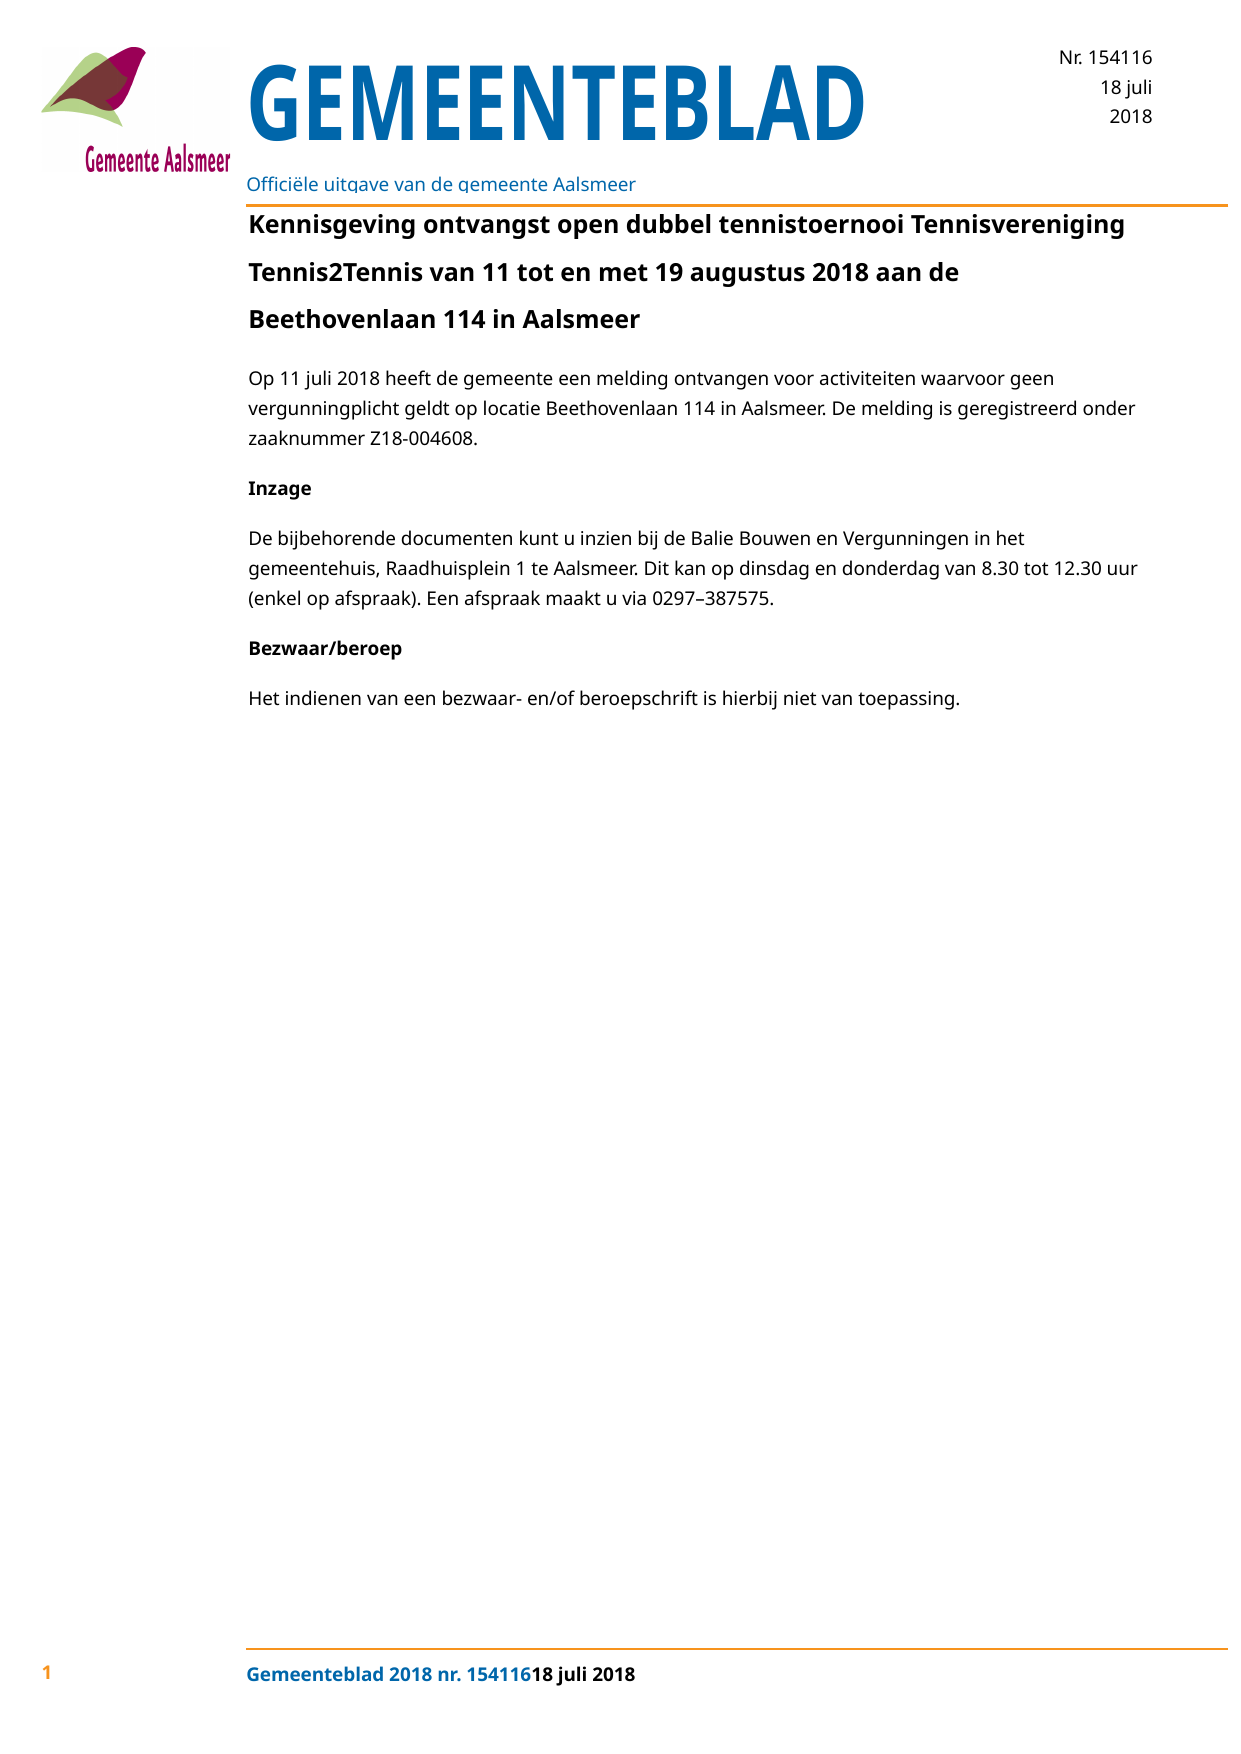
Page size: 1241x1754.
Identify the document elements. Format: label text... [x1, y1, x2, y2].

text Kennisgeving ontvangst open dubbel tennistoernooi Tennisvereniging Tennis2Tennis van 11 tot en met 19 augustus 2018 aan de Beethovenlaan 114 in Aalsmeer [248, 207, 1152, 336]
text Bezwaar/beroep [248, 635, 1152, 661]
picture [41, 47, 231, 172]
text Inzage [248, 475, 1152, 501]
text De bijbehorende documenten kunt u inzien bij de Balie Bouwen en Vergunningen in het gemeentehuis, Raadhuisplein 1 te Aalsmeer. Dit kan op dinsdag en donderdag van 8.30 tot 12.30 uur (enkel op afspraak). Een afspraak maakt u via 0297–387575. [248, 526, 1152, 610]
text Op 11 juli 2018 heeft de gemeente een melding ontvangen voor activiteiten waarvoor geen vergunningplicht geldt op locatie Beethovenlaan 114 in Aalsmeer. De melding is geregistreerd onder zaaknummer Z18-004608. [248, 366, 1152, 450]
text Het indienen van een bezwaar- en/of beroepschrift is hierbij niet van toepassing. [248, 686, 1152, 711]
